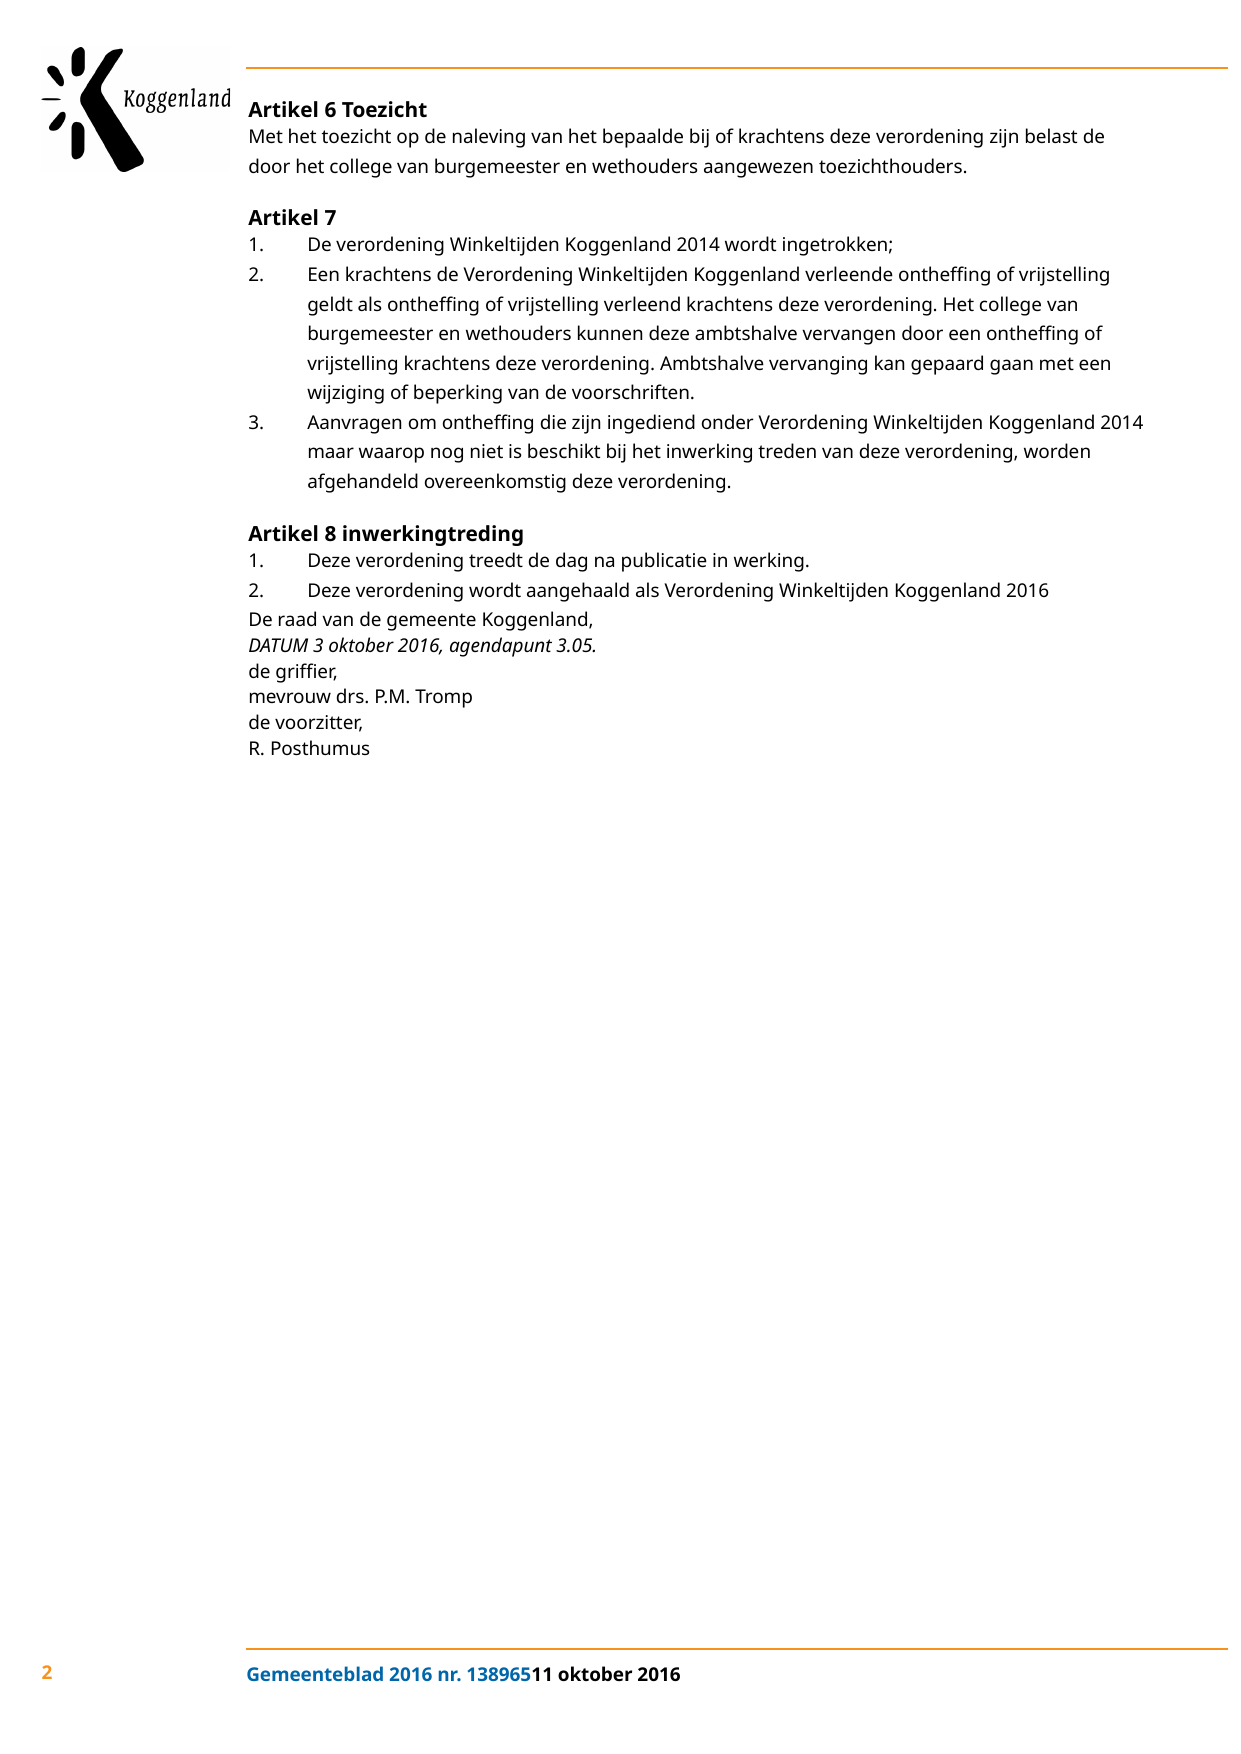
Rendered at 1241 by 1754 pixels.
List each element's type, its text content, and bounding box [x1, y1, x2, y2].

text de voorzitter, [248, 709, 1152, 735]
list De verordening Winkeltijden Koggenland 2014 wordt ingetrokken; [248, 232, 1152, 257]
list Deze verordening treedt de dag na publicatie in werking. [248, 547, 1152, 573]
text R. Posthumus [248, 735, 1152, 761]
list Een krachtens de Verordening Winkeltijden Koggenland verleende ontheffing of vrijstelling geldt als ontheffing of vrijstelling verleend krachtens deze verordening. Het college van burgemeester en wethouders kunnen deze ambtshalve vervangen door een ontheffing of vrijstelling krachtens deze verordening. Ambtshalve vervanging kan gepaard gaan met een wijziging of beperking van de voorschriften. [248, 261, 1152, 405]
text De raad van de gemeente Koggenland, [248, 606, 1152, 632]
list Deze verordening wordt aangehaald als Verordening Winkeltijden Koggenland 2016 [248, 577, 1152, 602]
picture [41, 47, 231, 172]
text Artikel 6 Toezicht [248, 95, 1152, 123]
text Artikel 8 inwerkingtreding [248, 519, 1152, 547]
text mevrouw drs. P.M. Tromp [248, 683, 1152, 709]
text Artikel 7 [248, 203, 1152, 232]
text Met het toezicht op de naleving van het bepaalde bij of krachtens deze verordening zijn belast de door het college van burgemeester en wethouders aangewezen toezichthouders. [248, 123, 1152, 178]
list Aanvragen om ontheffing die zijn ingediend onder Verordening Winkeltijden Koggenland 2014 maar waarop nog niet is beschikt bij het inwerking treden van deze verordening, worden afgehandeld overeenkomstig deze verordening. [248, 409, 1152, 494]
text DATUM 3 oktober 2016, agendapunt 3.05. [248, 632, 1152, 658]
text de griffier, [248, 658, 1152, 683]
